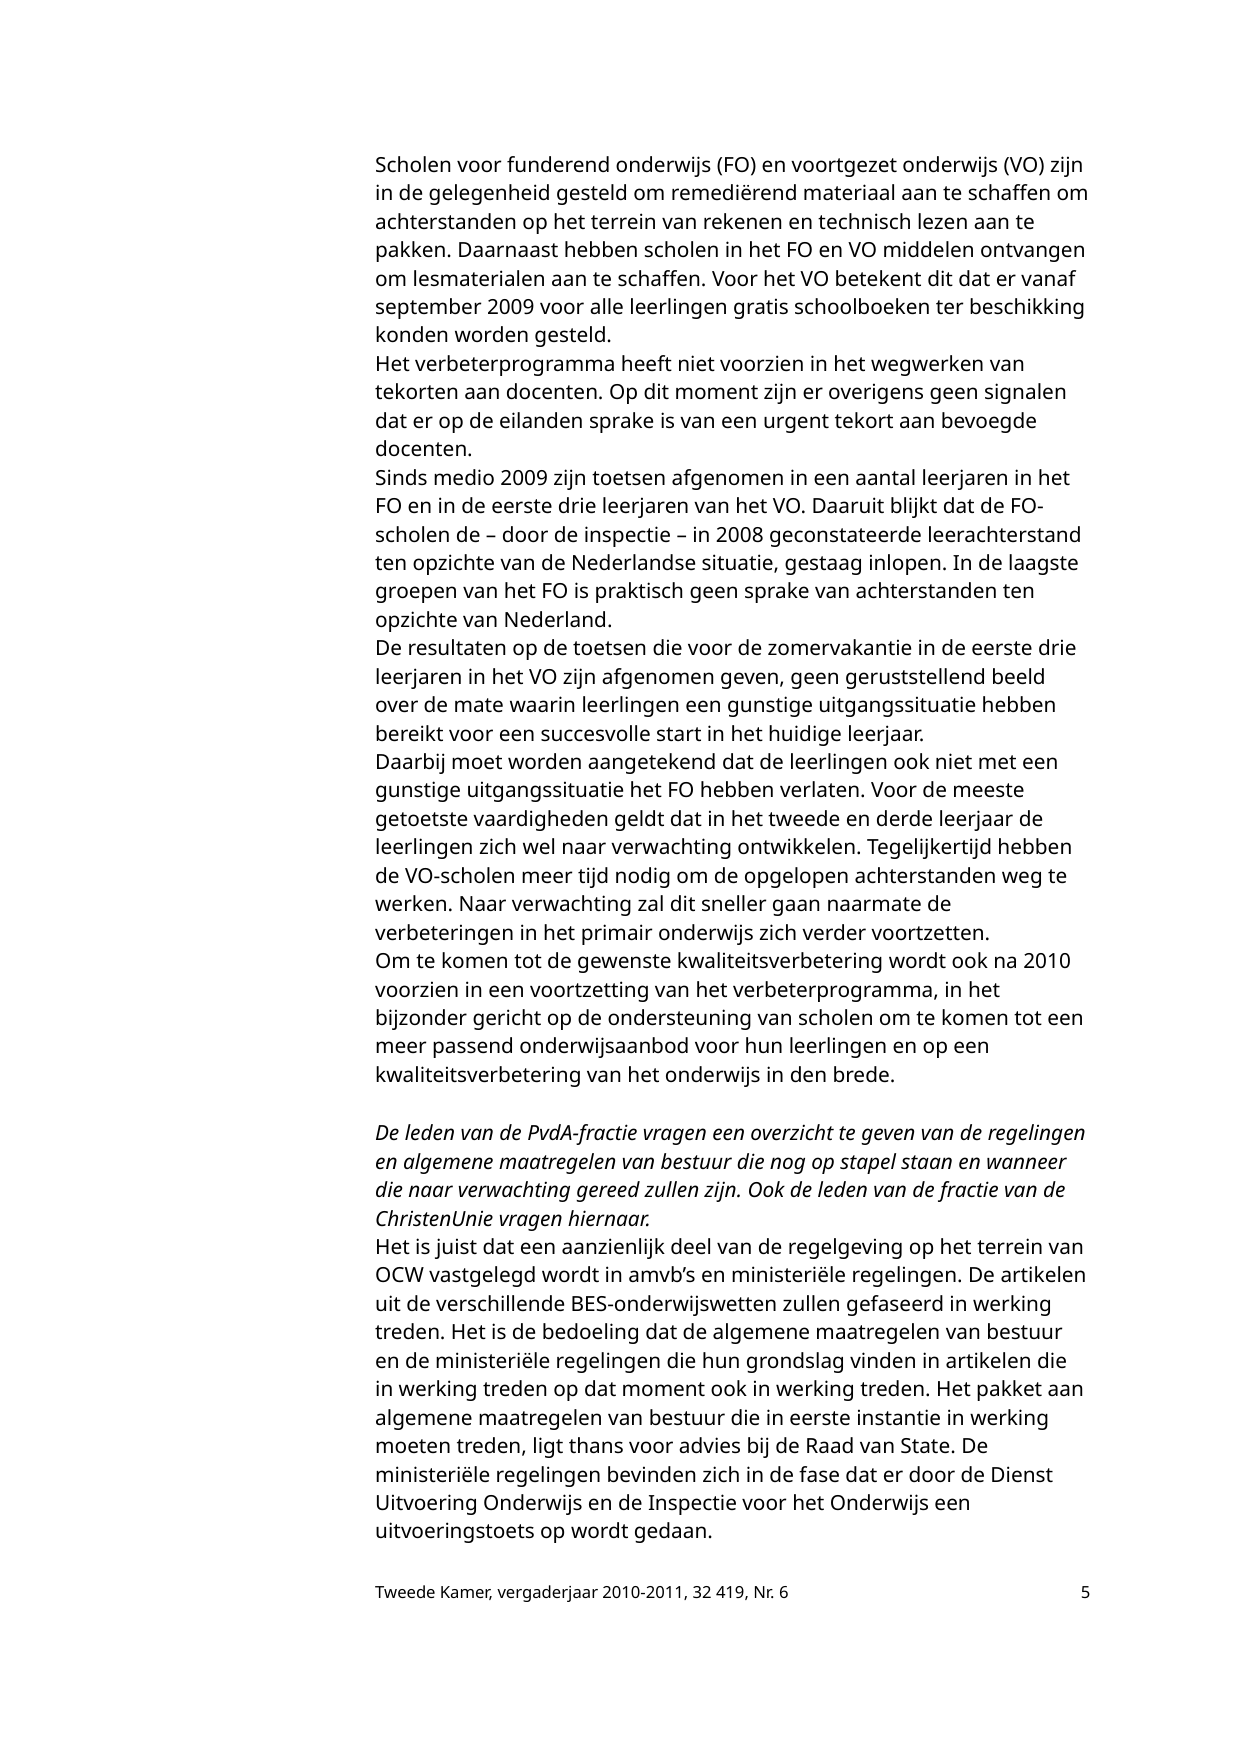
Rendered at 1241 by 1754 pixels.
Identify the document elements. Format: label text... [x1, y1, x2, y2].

text Daarbij moet worden aangetekend dat de leerlingen ook niet met een gunstige uitgangssituatie het FO hebben verlaten. Voor de meeste getoetste vaardigheden geldt dat in het tweede en derde leerjaar de leerlingen zich wel naar verwachting ontwikkelen. Tegelijkertijd hebben de VO-scholen meer tijd nodig om de opgelopen achterstanden weg te werken. Naar verwachting zal dit sneller gaan naarmate de verbeteringen in het primair onderwijs zich verder voortzetten. [375, 747, 1090, 946]
text De resultaten op de toetsen die voor de zomervakantie in de eerste drie leerjaren in het VO zijn afgenomen geven, geen geruststellend beeld over de mate waarin leerlingen een gunstige uitgangssituatie hebben bereikt voor een succesvolle start in het huidige leerjaar. [375, 633, 1090, 747]
text De leden van de PvdA-fractie vragen een overzicht te geven van de regelingen en algemene maatregelen van bestuur die nog op stapel staan en wanneer die naar verwachting gereed zullen zijn. Ook de leden van de fractie van de ChristenUnie vragen hiernaar. [375, 1118, 1090, 1232]
text Om te komen tot de gewenste kwaliteitsverbetering wordt ook na 2010 voorzien in een voortzetting van het verbeterprogramma, in het bijzonder gericht op de ondersteuning van scholen om te komen tot een meer passend onderwijsaanbod voor hun leerlingen en op een kwaliteitsverbetering van het onderwijs in den brede. [375, 946, 1090, 1088]
text Scholen voor funderend onderwijs (FO) en voortgezet onderwijs (VO) zijn in de gelegenheid gesteld om remediërend materiaal aan te schaffen om achterstanden op het terrein van rekenen en technisch lezen aan te pakken. Daarnaast hebben scholen in het FO en VO middelen ontvangen om lesmaterialen aan te schaffen. Voor het VO betekent dit dat er vanaf september 2009 voor alle leerlingen gratis schoolboeken ter beschikking konden worden gesteld. [375, 150, 1090, 349]
text Het is juist dat een aanzienlijk deel van de regelgeving op het terrein van OCW vastgelegd wordt in amvb’s en ministeriële regelingen. De artikelen uit de verschillende BES-onderwijswetten zullen gefaseerd in werking treden. Het is de bedoeling dat de algemene maatregelen van bestuur en de ministeriële regelingen die hun grondslag vinden in artikelen die in werking treden op dat moment ook in werking treden. Het pakket aan algemene maatregelen van bestuur die in eerste instantie in werking moeten treden, ligt thans voor advies bij de Raad van State. De ministeriële regelingen bevinden zich in de fase dat er door de Dienst Uitvoering Onderwijs en de Inspectie voor het Onderwijs een uitvoeringstoets op wordt gedaan. [375, 1232, 1090, 1545]
text Het verbeterprogramma heeft niet voorzien in het wegwerken van tekorten aan docenten. Op dit moment zijn er overigens geen signalen dat er op de eilanden sprake is van een urgent tekort aan bevoegde docenten. [375, 349, 1090, 463]
text Sinds medio 2009 zijn toetsen afgenomen in een aantal leerjaren in het FO en in de eerste drie leerjaren van het VO. Daaruit blijkt dat de FO-scholen de – door de inspectie – in 2008 geconstateerde leerachterstand ten opzichte van de Nederlandse situatie, gestaag inlopen. In de laagste groepen van het FO is praktisch geen sprake van achterstanden ten opzichte van Nederland. [375, 463, 1090, 633]
